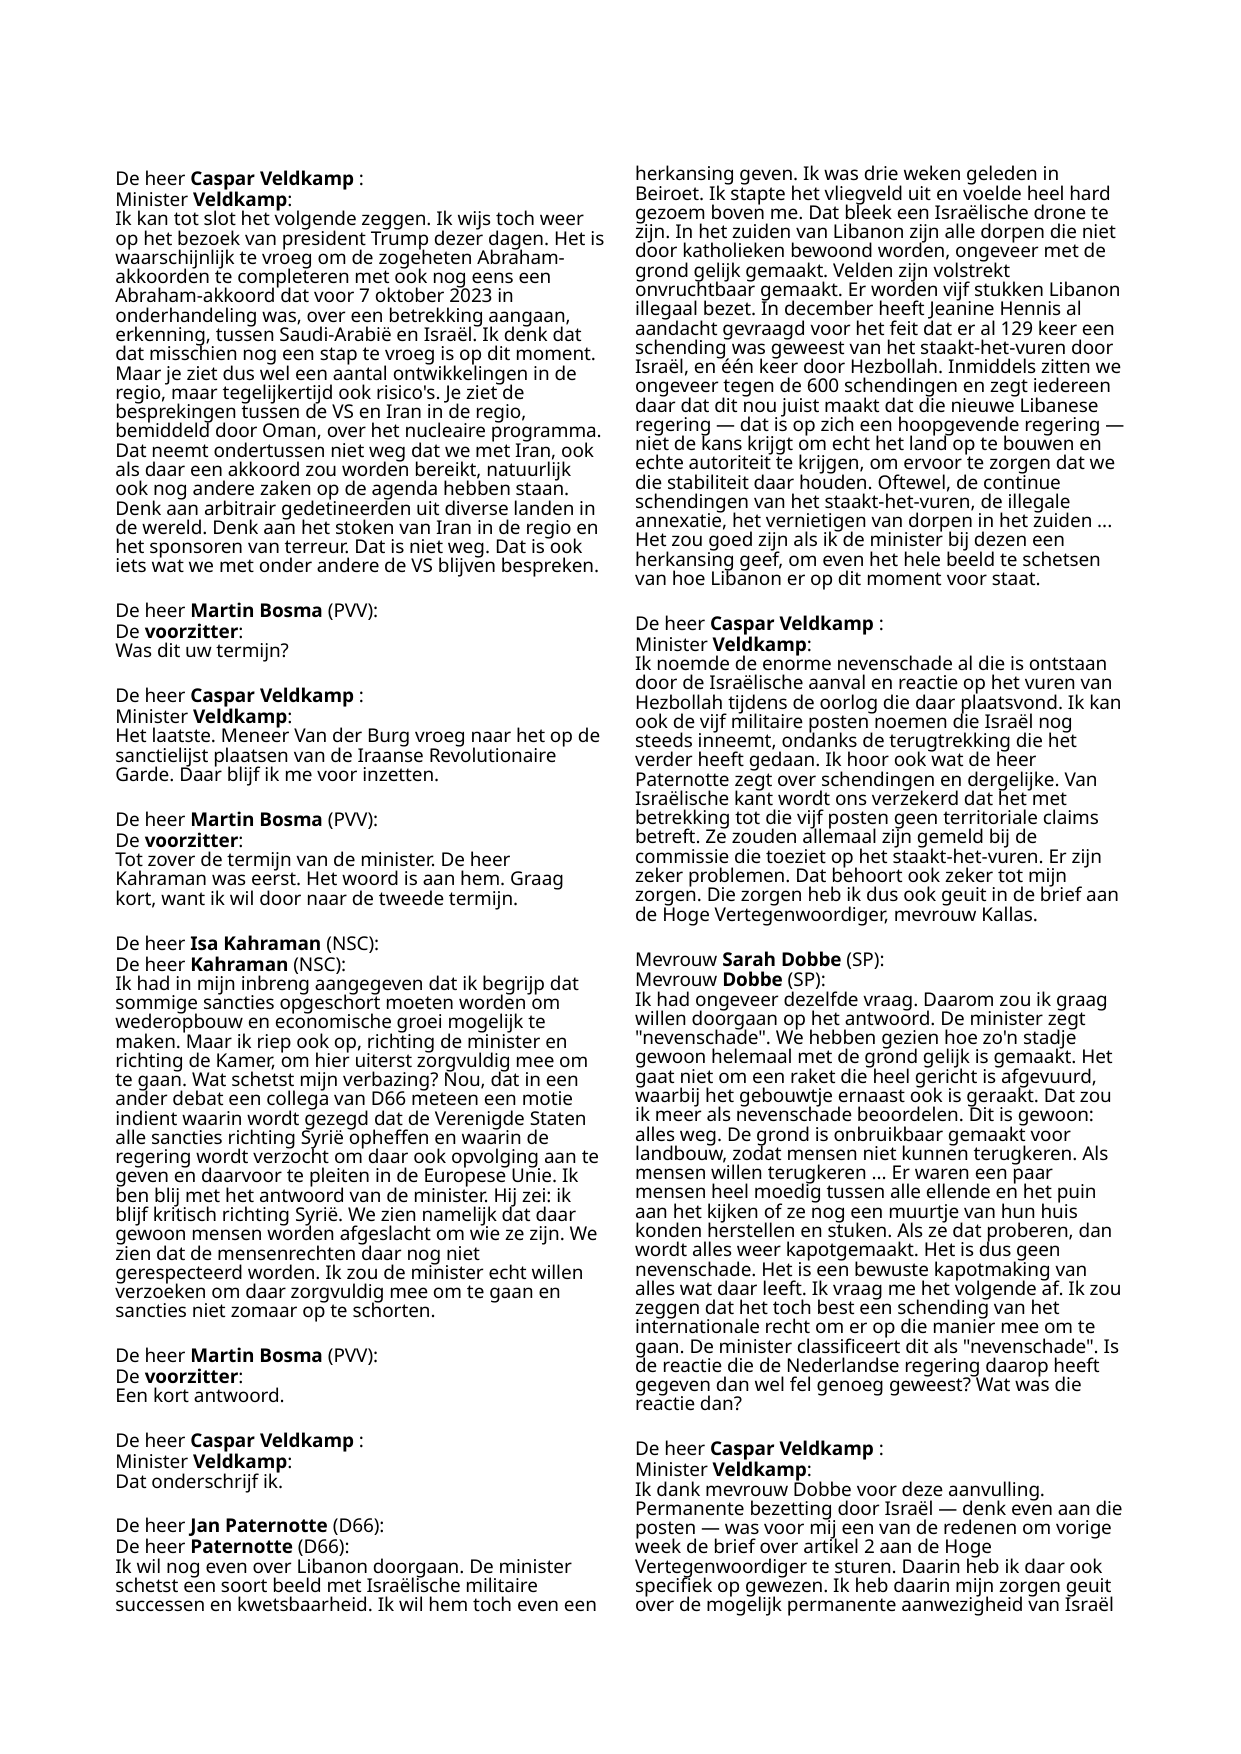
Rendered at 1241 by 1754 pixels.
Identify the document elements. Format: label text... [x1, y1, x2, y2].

text Ik had ongeveer dezelfde vraag. Daarom zou ik graag willen doorgaan op het antwoord. De minister zegt "nevenschade". We hebben gezien hoe zo'n stadje gewoon helemaal met de grond gelijk is gemaakt. Het gaat niet om een raket die heel gericht is afgevuurd, waarbij het gebouwtje ernaast ook is geraakt. Dat zou ik meer als nevenschade beoordelen. Dit is gewoon: alles weg. De grond is onbruikbaar gemaakt voor landbouw, zodat mensen niet kunnen terugkeren. Als mensen willen terugkeren ... Er waren een paar mensen heel moedig tussen alle ellende en het puin aan het kijken of ze nog een muurtje van hun huis konden herstellen en stuken. Als ze dat proberen, dan wordt alles weer kapotgemaakt. Het is dus geen nevenschade. Het is een bewuste kapotmaking van alles wat daar leeft. Ik vraag me het volgende af. Ik zou zeggen dat het toch best een schending van het internationale recht om er op die manier mee om te gaan. De minister classificeert dit als "nevenschade". Is de reactie die de Nederlandse regering daarop heeft gegeven dan wel fel genoeg geweest? Wat was die reactie dan? [635, 991, 1125, 1415]
text De heer Caspar Veldkamp : [115, 165, 605, 191]
text Was dit uw termijn? [115, 642, 605, 662]
text Ik wil nog even over Libanon doorgaan. De minister schetst een soort beeld met Israëlische militaire successen en kwetsbaarheid. Ik wil hem toch even een [115, 1558, 605, 1616]
text De heer Caspar Veldkamp : [115, 682, 605, 708]
text De heer Jan Paternotte (D66): [115, 1513, 605, 1538]
text herkansing geven. Ik was drie weken geleden in Beiroet. Ik stapte het vliegveld uit en voelde heel hard gezoem boven me. Dat bleek een Israëlische drone te zijn. In het zuiden van Libanon zijn alle dorpen die niet door katholieken bewoond worden, ongeveer met de grond gelijk gemaakt. Velden zijn volstrekt onvruchtbaar gemaakt. Er worden vijf stukken Libanon illegaal bezet. In december heeft Jeanine Hennis al aandacht gevraagd voor het feit dat er al 129 keer een schending was geweest van het staakt-het-vuren door Israël, en één keer door Hezbollah. Inmiddels zitten we ongeveer tegen de 600 schendingen en zegt iedereen daar dat dit nou juist maakt dat die nieuwe Libanese regering — dat is op zich een hoopgevende regering — niet de kans krijgt om echt het land op te bouwen en echte autoriteit te krijgen, om ervoor te zorgen dat we die stabiliteit daar houden. Oftewel, de continue schendingen van het staakt-het-vuren, de illegale annexatie, het vernietigen van dorpen in het zuiden ... Het zou goed zijn als ik de minister bij dezen een herkansing geef, om even het hele beeld te schetsen van hoe Libanon er op dit moment voor staat. [635, 165, 1125, 589]
text De heer Martin Bosma (PVV): [115, 1342, 605, 1368]
text De heer Caspar Veldkamp : [115, 1428, 605, 1453]
text De heer Martin Bosma (PVV): [115, 597, 605, 623]
text Minister Veldkamp: [635, 636, 1125, 655]
text Minister Veldkamp: [115, 191, 605, 210]
text Dat onderschrijf ik. [115, 1473, 605, 1492]
text Een kort antwoord. [115, 1387, 605, 1407]
text De heer Paternotte (D66): [115, 1538, 605, 1558]
text Ik noemde de enorme nevenschade al die is ontstaan door de Israëlische aanval en reactie op het vuren van Hezbollah tijdens de oorlog die daar plaatsvond. Ik kan ook de vijf militaire posten noemen die Israël nog steeds inneemt, ondanks de terugtrekking die het verder heeft gedaan. Ik hoor ook wat de heer Paternotte zegt over schendingen en dergelijke. Van Israëlische kant wordt ons verzekerd dat het met betrekking tot die vijf posten geen territoriale claims betreft. Ze zouden allemaal zijn gemeld bij de commissie die toeziet op het staakt-het-vuren. Er zijn zeker problemen. Dat behoort ook zeker tot mijn zorgen. Die zorgen heb ik dus ook geuit in de brief aan de Hoge Vertegenwoordiger, mevrouw Kallas. [635, 655, 1125, 925]
text Ik dank mevrouw Dobbe voor deze aanvulling. Permanente bezetting door Israël — denk even aan die posten — was voor mij een van de redenen om vorige week de brief over artikel 2 aan de Hoge Vertegenwoordiger te sturen. Daarin heb ik daar ook specifiek op gewezen. Ik heb daarin mijn zorgen geuit over de mogelijk permanente aanwezigheid van Israël [635, 1481, 1125, 1615]
text Mevrouw Dobbe (SP): [635, 971, 1125, 991]
text De heer Isa Kahraman (NSC): [115, 930, 605, 956]
text De heer Caspar Veldkamp : [635, 1436, 1125, 1461]
text De heer Kahraman (NSC): [115, 956, 605, 975]
text Minister Veldkamp: [115, 708, 605, 727]
text Mevrouw Sarah Dobbe (SP): [635, 946, 1125, 971]
text Minister Veldkamp: [635, 1461, 1125, 1481]
text De voorzitter: [115, 623, 605, 642]
text De heer Caspar Veldkamp : [635, 610, 1125, 636]
text Tot zover de termijn van de minister. De heer Kahraman was eerst. Het woord is aan hem. Graag kort, want ik wil door naar de tweede termijn. [115, 851, 605, 909]
text De voorzitter: [115, 1368, 605, 1387]
text Ik had in mijn inbreng aangegeven dat ik begrijp dat sommige sancties opgeschort moeten worden om wederopbouw en economische groei mogelijk te maken. Maar ik riep ook op, richting de minister en richting de Kamer, om hier uiterst zorgvuldig mee om te gaan. Wat schetst mijn verbazing? Nou, dat in een ander debat een collega van D66 meteen een motie indient waarin wordt gezegd dat de Verenigde Staten alle sancties richting Syrië opheffen en waarin de regering wordt verzocht om daar ook opvolging aan te geven en daarvoor te pleiten in de Europese Unie. Ik ben blij met het antwoord van de minister. Hij zei: ik blijf kritisch richting Syrië. We zien namelijk dat daar gewoon mensen worden afgeslacht om wie ze zijn. We zien dat de mensenrechten daar nog niet gerespecteerd worden. Ik zou de minister echt willen verzoeken om daar zorgvuldig mee om te gaan en sancties niet zomaar op te schorten. [115, 975, 605, 1322]
text Het laatste. Meneer Van der Burg vroeg naar het op de sanctielijst plaatsen van de Iraanse Revolutionaire Garde. Daar blijf ik me voor inzetten. [115, 727, 605, 785]
text Minister Veldkamp: [115, 1453, 605, 1473]
text Ik kan tot slot het volgende zeggen. Ik wijs toch weer op het bezoek van president Trump dezer dagen. Het is waarschijnlijk te vroeg om de zogeheten Abraham-akkoorden te completeren met ook nog eens een Abraham-akkoord dat voor 7 oktober 2023 in onderhandeling was, over een betrekking aangaan, erkenning, tussen Saudi-Arabië en Israël. Ik denk dat dat misschien nog een stap te vroeg is op dit moment. Maar je ziet dus wel een aantal ontwikkelingen in de regio, maar tegelijkertijd ook risico's. Je ziet de besprekingen tussen de VS en Iran in de regio, bemiddeld door Oman, over het nucleaire programma. Dat neemt ondertussen niet weg dat we met Iran, ook als daar een akkoord zou worden bereikt, natuurlijk ook nog andere zaken op de agenda hebben staan. Denk aan arbitrair gedetineerden uit diverse landen in de wereld. Denk aan het stoken van Iran in de regio en het sponsoren van terreur. Dat is niet weg. Dat is ook iets wat we met onder andere de VS blijven bespreken. [115, 210, 605, 577]
text De heer Martin Bosma (PVV): [115, 806, 605, 832]
text De voorzitter: [115, 832, 605, 851]
